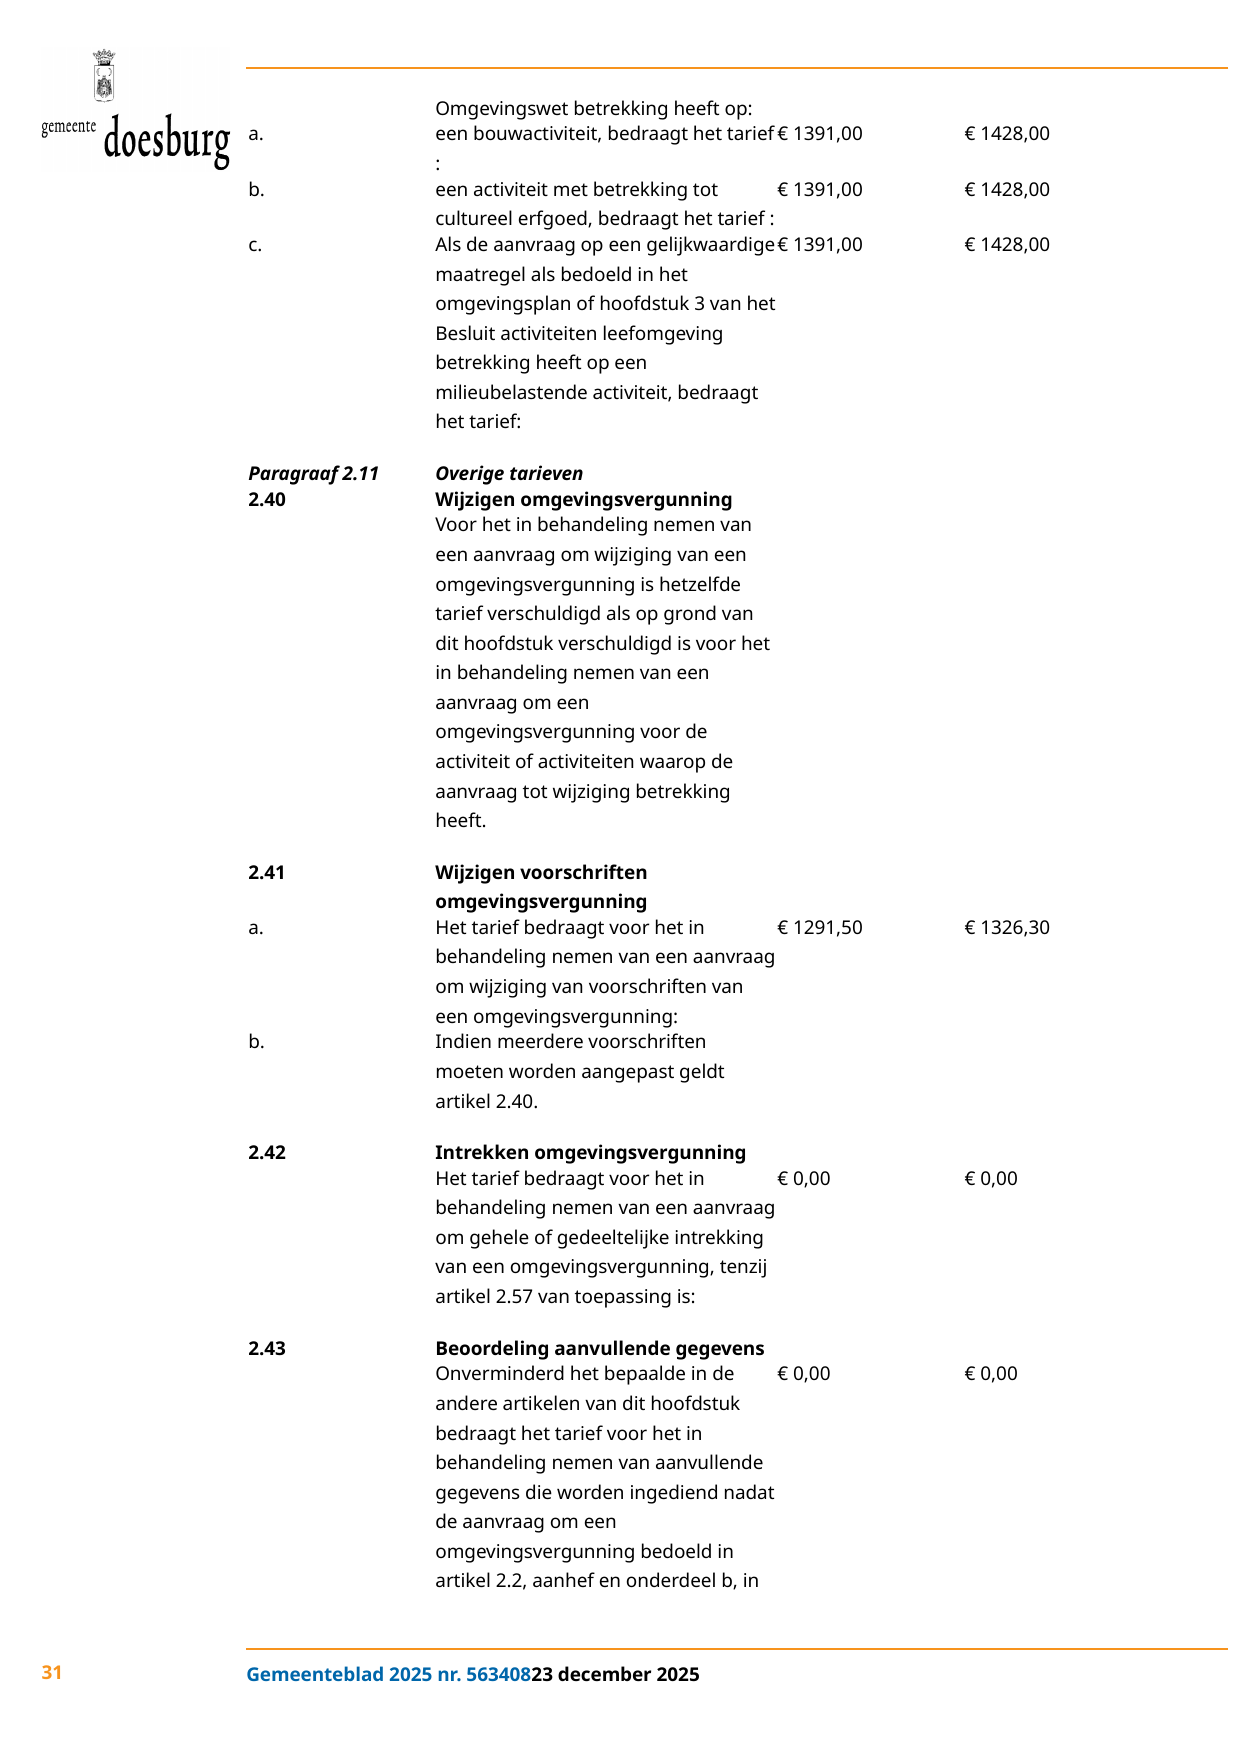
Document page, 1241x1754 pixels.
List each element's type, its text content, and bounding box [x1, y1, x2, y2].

table_cell [964, 512, 1152, 833]
table_cell [964, 1335, 1152, 1361]
table_cell € 1391,00 [777, 176, 964, 231]
table_cell € 1291,50 [777, 914, 964, 1029]
table_cell [248, 512, 435, 833]
table_cell € 1326,30 [964, 914, 1152, 1029]
table_cell een bouwactiviteit, bedraagt het tarief : [435, 121, 777, 176]
table_cell € 0,00 [964, 1165, 1152, 1309]
table_cell € 1391,00 [777, 121, 964, 176]
table_cell [964, 1114, 1152, 1139]
table_cell [435, 1309, 777, 1335]
table_cell Indien meerdere voorschriften moeten worden aangepast geldt artikel 2.40. [435, 1029, 777, 1113]
table_cell [777, 434, 964, 460]
table_cell [777, 1029, 964, 1113]
table_cell [777, 1335, 964, 1361]
table_cell [777, 833, 964, 859]
picture [41, 47, 231, 172]
table_cell [964, 1139, 1152, 1165]
table_cell 2.43 [248, 1335, 435, 1361]
table_cell Wijzigen voorschriften omgevingsvergunning [435, 859, 777, 914]
table_cell € 1428,00 [964, 121, 1152, 176]
table_cell [964, 859, 1152, 914]
table_cell [248, 95, 435, 121]
table_cell [777, 1309, 964, 1335]
table_cell [777, 460, 964, 486]
table_cell [777, 1139, 964, 1165]
table_cell [777, 1114, 964, 1139]
table_cell 2.40 [248, 486, 435, 512]
table_cell [248, 1309, 435, 1335]
table_cell c. [248, 231, 435, 434]
table_cell Als de aanvraag op een gelijkwaardige maatregel als bedoeld in het omgevingsplan of hoofdstuk 3 van het Besluit activiteiten leefomgeving betrekking heeft op een milieubelastende activiteit, bedraagt het tarief: [435, 231, 777, 434]
table_cell € 1428,00 [964, 231, 1152, 434]
table_cell [964, 460, 1152, 486]
table_cell a. [248, 914, 435, 1029]
table_cell [964, 1309, 1152, 1335]
table_cell [777, 486, 964, 512]
table_cell Paragraaf 2.11 [248, 460, 435, 486]
table_cell € 0,00 [777, 1165, 964, 1309]
table_cell Intrekken omgevingsvergunning [435, 1139, 777, 1165]
table_cell € 1428,00 [964, 176, 1152, 231]
table_cell [248, 1114, 435, 1139]
table_cell b. [248, 176, 435, 231]
table_cell [964, 833, 1152, 859]
table_cell b. [248, 1029, 435, 1113]
table_cell € 0,00 [777, 1361, 964, 1593]
table_cell [777, 95, 964, 121]
table_cell [248, 1361, 435, 1593]
table_cell een activiteit met betrekking tot cultureel erfgoed, bedraagt het tarief : [435, 176, 777, 231]
table_cell Beoordeling aanvullende gegevens [435, 1335, 777, 1361]
table_cell [777, 512, 964, 833]
table_cell Omgevingswet betrekking heeft op: [435, 95, 777, 121]
table_cell € 1391,00 [777, 231, 964, 434]
table_cell [964, 1029, 1152, 1113]
table_cell a. [248, 121, 435, 176]
table_cell [248, 833, 435, 859]
table_cell [777, 859, 964, 914]
table_cell Het tarief bedraagt voor het in behandeling nemen van een aanvraag om gehele of gedeeltelijke intrekking van een omgevingsvergunning, tenzij artikel 2.57 van toepassing is: [435, 1165, 777, 1309]
table_cell Overige tarieven [435, 460, 777, 486]
table_cell 2.41 [248, 859, 435, 914]
table_cell [435, 833, 777, 859]
table_cell [964, 434, 1152, 460]
table_cell [248, 434, 435, 460]
table_cell € 0,00 [964, 1361, 1152, 1593]
table_cell [964, 95, 1152, 121]
table_cell Voor het in behandeling nemen van een aanvraag om wijziging van een omgevingsvergunning is hetzelfde tarief verschuldigd als op grond van dit hoofdstuk verschuldigd is voor het in behandeling nemen van een aanvraag om een omgevingsvergunning voor de activiteit of activiteiten waarop de aanvraag tot wijziging betrekking heeft. [435, 512, 777, 833]
table_cell [435, 434, 777, 460]
table_cell [435, 1114, 777, 1139]
table_cell [248, 1165, 435, 1309]
table_cell Onverminderd het bepaalde in de andere artikelen van dit hoofdstuk bedraagt het tarief voor het in behandeling nemen van aanvullende gegevens die worden ingediend nadat de aanvraag om een omgevingsvergunning bedoeld in artikel 2.2, aanhef en onderdeel b, in [435, 1361, 777, 1593]
table_cell [964, 486, 1152, 512]
table_cell Wijzigen omgevingsvergunning [435, 486, 777, 512]
table_cell 2.42 [248, 1139, 435, 1165]
table_cell Het tarief bedraagt voor het in behandeling nemen van een aanvraag om wijziging van voorschriften van een omgevingsvergunning: [435, 914, 777, 1029]
